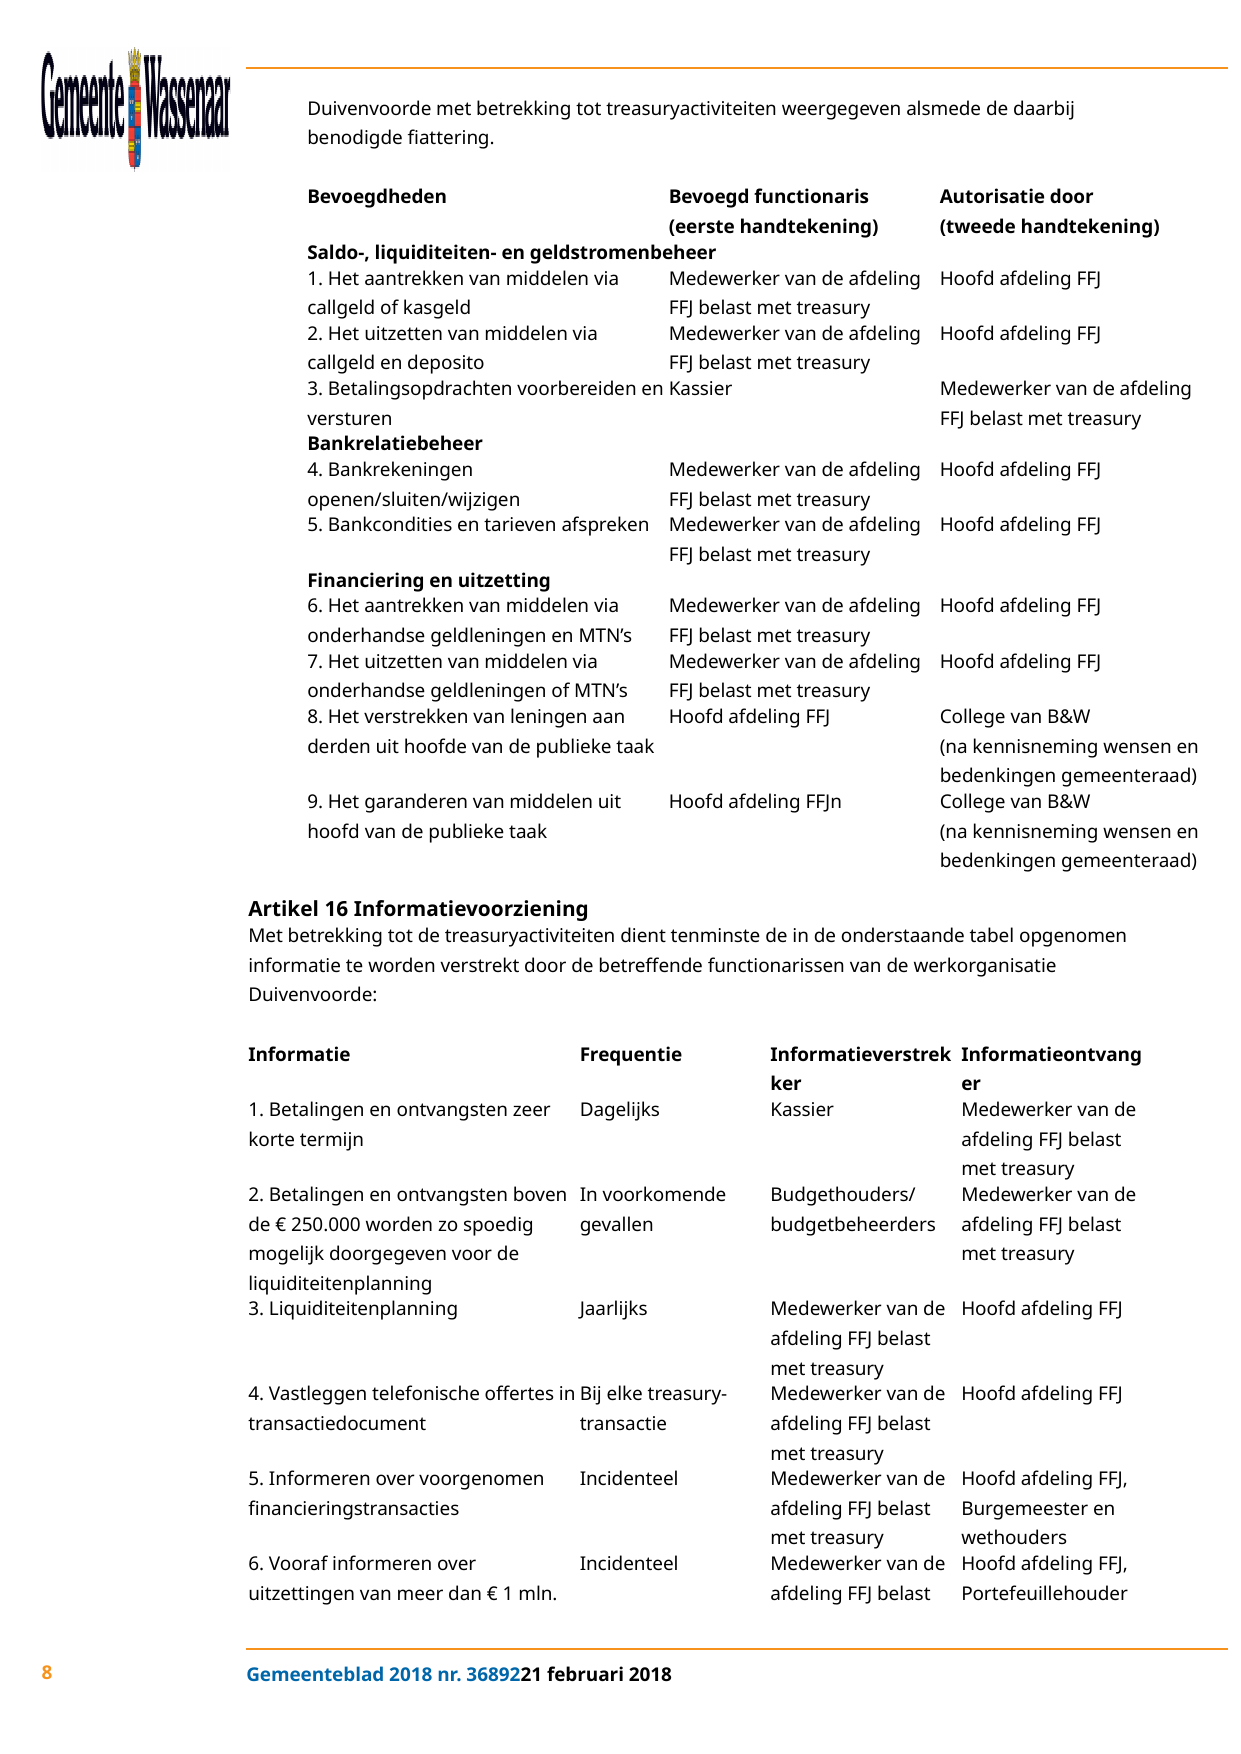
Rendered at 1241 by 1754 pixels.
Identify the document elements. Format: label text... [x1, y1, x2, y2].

table_cell Hoofd afdeling FFJ [940, 456, 1211, 512]
table_cell 1. Betalingen en ontvangsten zeer korte termijn [248, 1096, 579, 1181]
list Duivenvoorde met betrekking tot treasuryactiviteiten weergegeven alsmede de daarbij benodigde fiattering. [248, 95, 1152, 150]
table_cell Bankrelatiebeheer [307, 431, 1211, 456]
table_cell Medewerker van de afdeling FFJ belast met treasury [669, 648, 939, 703]
table_cell 5. Informeren over voorgenomen financieringstransacties [248, 1465, 579, 1550]
table_cell 5. Bankcondities en tarieven afspreken [307, 512, 668, 567]
table_cell 4. Bankrekeningen openen/sluiten/wijzigen [307, 456, 668, 512]
table_cell Medewerker van de afdeling FFJ belast met treasury [961, 1181, 1152, 1296]
table_cell Hoofd afdeling FFJ [940, 512, 1211, 567]
table_cell Hoofd afdeling FFJ [940, 648, 1211, 703]
table_cell Medewerker van de afdeling FFJ belast met treasury [669, 320, 939, 375]
table_cell 3. Betalingsopdrachten voorbereiden en versturen [307, 375, 668, 431]
table_cell 1. Het aantrekken van middelen via callgeld of kasgeld [307, 265, 668, 320]
table_cell 6. Vooraf informeren over uitzettingen van meer dan € 1 mln. [248, 1550, 579, 1606]
table_cell Medewerker van de afdeling FFJ belast met treasury [669, 456, 939, 512]
table_cell College van B&W (na kennisneming wensen en bedenkingen gemeenteraad) [940, 788, 1211, 873]
table_header Informatieverstrekker [770, 1041, 961, 1096]
table_cell Kassier [669, 375, 939, 431]
table_cell In voorkomende gevallen [580, 1181, 770, 1296]
table_cell Dagelijks [580, 1096, 770, 1181]
table_cell Incidenteel [580, 1465, 770, 1550]
text Met betrekking tot de treasuryactiviteiten dient tenminste de in de onderstaande tabel opgenomen informatie te worden verstrekt door de betreffende functionarissen van de werkorganisatie Duivenvoorde: [248, 922, 1152, 1007]
table_cell Hoofd afdeling FFJ [940, 320, 1211, 375]
table_cell Hoofd afdeling FFJ [940, 593, 1211, 648]
table_cell Medewerker van de afdeling FFJ belast met treasury [770, 1296, 961, 1381]
table_cell 2. Het uitzetten van middelen via callgeld en deposito [307, 320, 668, 375]
table_cell Hoofd afdeling FFJ, Burgemeester en wethouders [961, 1465, 1152, 1550]
table_cell 3. Liquiditeitenplanning [248, 1296, 579, 1381]
text Artikel 16 Informatievoorziening [248, 894, 1152, 922]
table_cell Hoofd afdeling FFJ [669, 703, 939, 788]
table_cell Medewerker van de afdeling FFJ belast [770, 1550, 961, 1606]
table_cell Hoofd afdeling FFJ, Portefeuillehouder [961, 1550, 1152, 1606]
table_cell Hoofd afdeling FFJn [669, 788, 939, 873]
table_cell Medewerker van de afdeling FFJ belast met treasury [669, 512, 939, 567]
table_cell Hoofd afdeling FFJ [961, 1296, 1152, 1381]
table_cell Budgethouders/ budgetbeheerders [770, 1181, 961, 1296]
table_header Bevoegd functionaris (eerste handtekening) [669, 184, 939, 239]
table_cell Medewerker van de afdeling FFJ belast met treasury [770, 1381, 961, 1465]
table_cell Medewerker van de afdeling FFJ belast met treasury [669, 265, 939, 320]
table_cell Medewerker van de afdeling FFJ belast met treasury [940, 375, 1211, 431]
table_header Informatieontvanger [961, 1041, 1152, 1096]
table_cell Hoofd afdeling FFJ [961, 1381, 1152, 1465]
table_cell Incidenteel [580, 1550, 770, 1606]
table_cell 9. Het garanderen van middelen uit hoofd van de publieke taak [307, 788, 668, 873]
table_cell Hoofd afdeling FFJ [940, 265, 1211, 320]
table_cell 7. Het uitzetten van middelen via onderhandse geldleningen of MTN’s [307, 648, 668, 703]
table_cell Saldo-, liquiditeiten- en geldstromenbeheer [307, 239, 1211, 265]
table_header Bevoegdheden [307, 184, 668, 239]
table_cell 2. Betalingen en ontvangsten boven de € 250.000 worden zo spoedig mogelijk doorgegeven voor de liquiditeitenplanning [248, 1181, 579, 1296]
table_cell 8. Het verstrekken van leningen aan derden uit hoofde van de publieke taak [307, 703, 668, 788]
table_cell 4. Vastleggen telefonische offertes in transactiedocument [248, 1381, 579, 1465]
table_cell Medewerker van de afdeling FFJ belast met treasury [770, 1465, 961, 1550]
table_header Autorisatie door (tweede handtekening) [940, 184, 1211, 239]
table_cell Bij elke treasury-transactie [580, 1381, 770, 1465]
table_cell Medewerker van de afdeling FFJ belast met treasury [669, 593, 939, 648]
table_cell Kassier [770, 1096, 961, 1181]
table_header Informatie [248, 1041, 579, 1096]
picture [41, 47, 231, 172]
table_cell Medewerker van de afdeling FFJ belast met treasury [961, 1096, 1152, 1181]
table_cell College van B&W (na kennisneming wensen en bedenkingen gemeenteraad) [940, 703, 1211, 788]
table_header Frequentie [580, 1041, 770, 1096]
table_cell Jaarlijks [580, 1296, 770, 1381]
table_cell 6. Het aantrekken van middelen via onderhandse geldleningen en MTN’s [307, 593, 668, 648]
table_cell Financiering en uitzetting [307, 567, 1211, 593]
